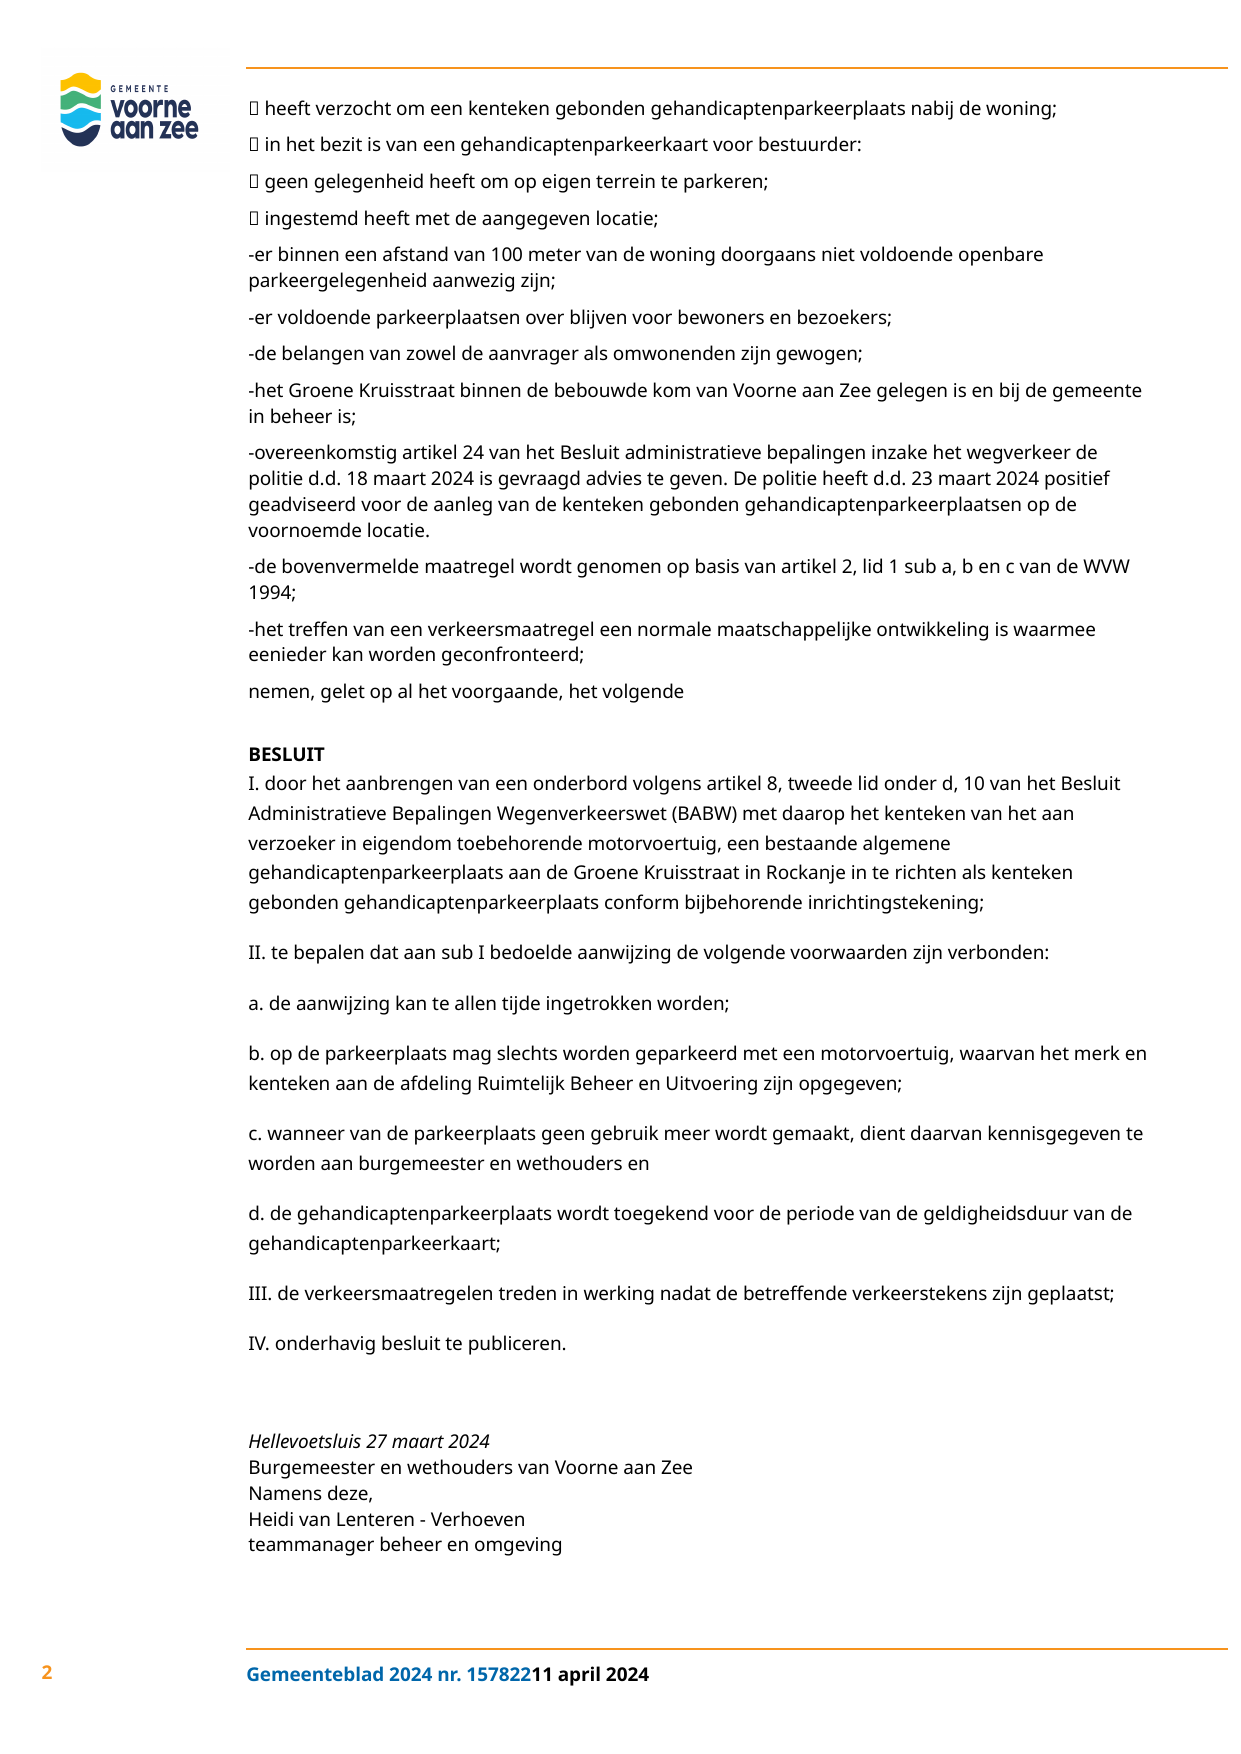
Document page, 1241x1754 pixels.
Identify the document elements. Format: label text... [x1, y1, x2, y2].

text -het Groene Kruisstraat binnen de bebouwde kom van Voorne aan Zee gelegen is en bij de gemeente in beheer is; [248, 377, 1152, 429]
text III. de verkeersmaatregelen treden in werking nadat de betreffende verkeerstekens zijn geplaatst; [248, 1280, 1152, 1306]
text -de bovenvermelde maatregel wordt genomen op basis van artikel 2, lid 1 sub a, b en c van de WVW 1994; [248, 553, 1152, 605]
text teammanager beheer en omgeving [248, 1532, 1152, 1557]
text Burgemeester en wethouders van Voorne aan Zee [248, 1454, 1152, 1480]
text I. door het aanbrengen van een onderbord volgens artikel 8, tweede lid onder d, 10 van het Besluit Administratieve Bepalingen Wegenverkeerswet (BABW) met daarop het kenteken van het aan verzoeker in eigendom toebehorende motorvoertuig, een bestaande algemene gehandicaptenparkeerplaats aan de Groene Kruisstraat in Rockanje in te richten als kenteken gebonden gehandicaptenparkeerplaats conform bijbehorende inrichtingstekening; [248, 771, 1152, 914]
text  geen gelegenheid heeft om op eigen terrein te parkeren; [248, 168, 1152, 194]
text Namens deze, [248, 1480, 1152, 1506]
text nemen, gelet op al het voorgaande, het volgende [248, 678, 1152, 704]
text BESLUIT [248, 741, 1152, 767]
text Hellevoetsluis 27 maart 2024 [248, 1429, 1152, 1454]
text  heeft verzocht om een kenteken gebonden gehandicaptenparkeerplaats nabij de woning; [248, 95, 1152, 121]
text -er binnen een afstand van 100 meter van de woning doorgaans niet voldoende openbare parkeergelegenheid aanwezig zijn; [248, 241, 1152, 293]
text -er voldoende parkeerplaatsen over blijven voor bewoners en bezoekers; [248, 304, 1152, 329]
text IV. onderhavig besluit te publiceren. [248, 1331, 1152, 1356]
text Heidi van Lenteren - Verhoeven [248, 1506, 1152, 1532]
text II. te bepalen dat aan sub I bedoelde aanwijzing de volgende voorwaarden zijn verbonden: [248, 939, 1152, 965]
text -overeenkomstig artikel 24 van het Besluit administratieve bepalingen inzake het wegverkeer de politie d.d. 18 maart 2024 is gevraagd advies te geven. De politie heeft d.d. 23 maart 2024 positief geadviseerd voor de aanleg van de kenteken gebonden gehandicaptenparkeerplaatsen op de voornoemde locatie. [248, 439, 1152, 542]
text d. de gehandicaptenparkeerplaats wordt toegekend voor de periode van de geldigheidsduur van de gehandicaptenparkeerkaart; [248, 1200, 1152, 1255]
text  in het bezit is van een gehandicaptenparkeerkaart voor bestuurder: [248, 131, 1152, 157]
picture [41, 47, 231, 172]
text -de belangen van zowel de aanvrager als omwonenden zijn gewogen; [248, 341, 1152, 366]
text a. de aanwijzing kan te allen tijde ingetrokken worden; [248, 990, 1152, 1015]
text  ingestemd heeft met de aangegeven locatie; [248, 205, 1152, 231]
text b. op de parkeerplaats mag slechts worden geparkeerd met een motorvoertuig, waarvan het merk en kenteken aan de afdeling Ruimtelijk Beheer en Uitvoering zijn opgegeven; [248, 1040, 1152, 1095]
text -het treffen van een verkeersmaatregel een normale maatschappelijke ontwikkeling is waarmee eenieder kan worden geconfronteerd; [248, 616, 1152, 667]
text c. wanneer van de parkeerplaats geen gebruik meer wordt gemaakt, dient daarvan kennisgegeven te worden aan burgemeester en wethouders en [248, 1120, 1152, 1175]
